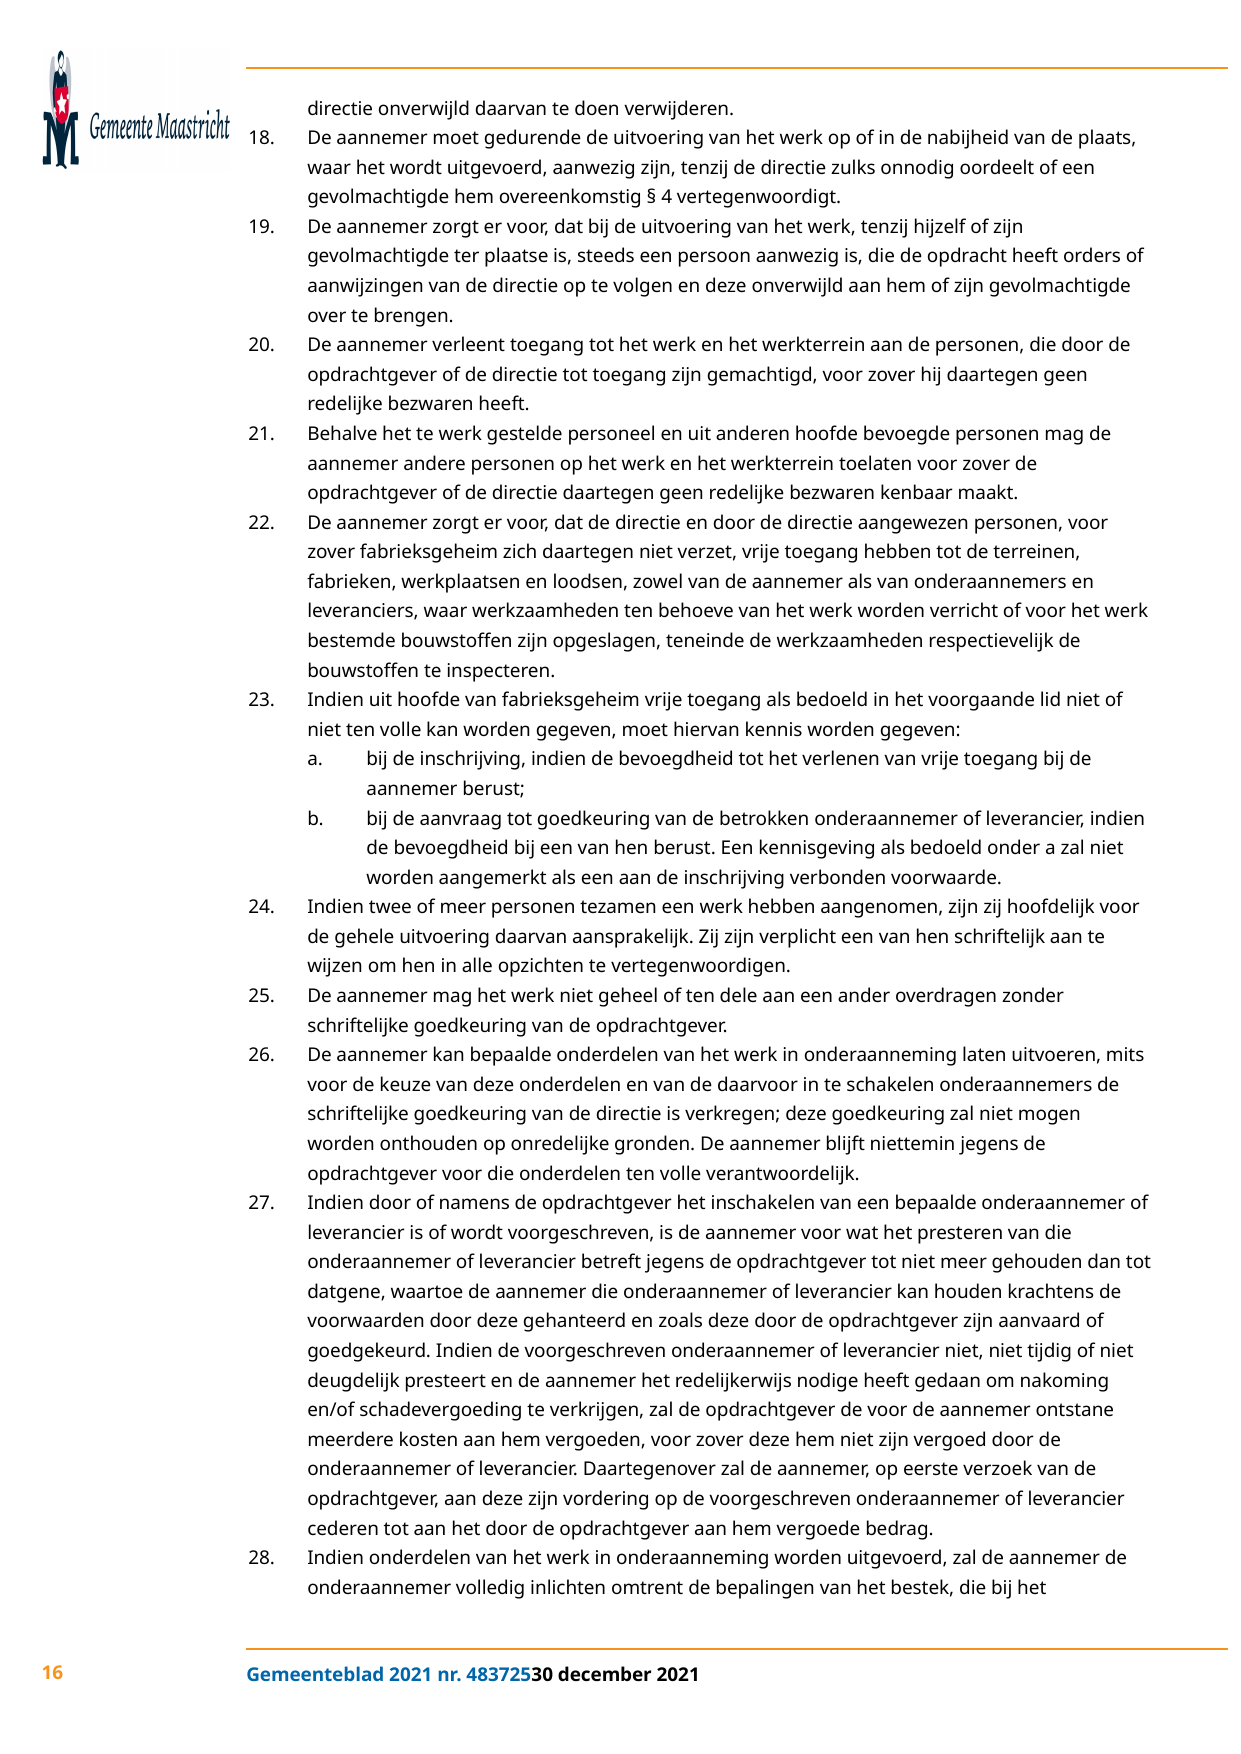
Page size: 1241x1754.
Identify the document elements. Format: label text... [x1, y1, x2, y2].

list De aannemer moet gedurende de uitvoering van het werk op of in de nabijheid van de plaats, waar het wordt uitgevoerd, aanwezig zijn, tenzij de directie zulks onnodig oordeelt of een gevolmachtigde hem overeenkomstig § 4 vertegenwoordigt. [248, 124, 1152, 209]
list Indien twee of meer personen tezamen een werk hebben aangenomen, zijn zij hoofdelijk voor de gehele uitvoering daarvan aansprakelijk. Zij zijn verplicht een van hen schriftelijk aan te wijzen om hen in alle opzichten te vertegenwoordigen. [248, 893, 1152, 978]
list bij de inschrijving, indien de bevoegdheid tot het verlenen van vrije toegang bij de aannemer berust; [307, 746, 1152, 801]
list directie onverwijld daarvan te doen verwijderen. [248, 95, 1152, 121]
picture [41, 47, 231, 172]
list De aannemer verleent toegang tot het werk en het werkterrein aan de personen, die door de opdrachtgever of de directie tot toegang zijn gemachtigd, voor zover hij daartegen geen redelijke bezwaren heeft. [248, 331, 1152, 416]
list De aannemer zorgt er voor, dat de directie en door de directie aangewezen personen, voor zover fabrieksgeheim zich daartegen niet verzet, vrije toegang hebben tot de terreinen, fabrieken, werkplaatsen en loodsen, zowel van de aannemer als van onderaannemers en leveranciers, waar werkzaamheden ten behoeve van het werk worden verricht of voor het werk bestemde bouwstoffen zijn opgeslagen, teneinde de werkzaamheden respectievelijk de bouwstoffen te inspecteren. [248, 509, 1152, 683]
list Indien uit hoofde van fabrieksgeheim vrije toegang als bedoeld in het voorgaande lid niet of niet ten volle kan worden gegeven, moet hiervan kennis worden gegeven: [248, 686, 1152, 742]
list bij de aanvraag tot goedkeuring van de betrokken onderaannemer of leverancier, indien de bevoegdheid bij een van hen berust. Een kennisgeving als bedoeld onder a zal niet worden aangemerkt als een aan de inschrijving verbonden voorwaarde. [307, 805, 1152, 890]
list De aannemer zorgt er voor, dat bij de uitvoering van het werk, tenzij hijzelf of zijn gevolmachtigde ter plaatse is, steeds een persoon aanwezig is, die de opdracht heeft orders of aanwijzingen van de directie op te volgen en deze onverwijld aan hem of zijn gevolmachtigde over te brengen. [248, 213, 1152, 328]
list De aannemer kan bepaalde onderdelen van het werk in onderaanneming laten uitvoeren, mits voor de keuze van deze onderdelen en van de daarvoor in te schakelen onderaannemers de schriftelijke goedkeuring van de directie is verkregen; deze goedkeuring zal niet mogen worden onthouden op onredelijke gronden. De aannemer blijft niettemin jegens de opdrachtgever voor die onderdelen ten volle verantwoordelijk. [248, 1041, 1152, 1186]
list De aannemer mag het werk niet geheel of ten dele aan een ander overdragen zonder schriftelijke goedkeuring van de opdrachtgever. [248, 982, 1152, 1038]
list Indien onderdelen van het werk in onderaanneming worden uitgevoerd, zal de aannemer de onderaannemer volledig inlichten omtrent de bepalingen van het bestek, die bij het [248, 1544, 1152, 1600]
list Indien door of namens de opdrachtgever het inschakelen van een bepaalde onderaannemer of leverancier is of wordt voorgeschreven, is de aannemer voor wat het presteren van die onderaannemer of leverancier betreft jegens de opdrachtgever tot niet meer gehouden dan tot datgene, waartoe de aannemer die onderaannemer of leverancier kan houden krachtens de voorwaarden door deze gehanteerd en zoals deze door de opdrachtgever zijn aanvaard of goedgekeurd. Indien de voorgeschreven onderaannemer of leverancier niet, niet tijdig of niet deugdelijk presteert en de aannemer het redelijkerwijs nodige heeft gedaan om nakoming en/of schadevergoeding te verkrijgen, zal de opdrachtgever de voor de aannemer ontstane meerdere kosten aan hem vergoeden, voor zover deze hem niet zijn vergoed door de onderaannemer of leverancier. Daartegenover zal de aannemer, op eerste verzoek van de opdrachtgever, aan deze zijn vordering op de voorgeschreven onderaannemer of leverancier cederen tot aan het door de opdrachtgever aan hem vergoede bedrag. [248, 1189, 1152, 1541]
list Behalve het te werk gestelde personeel en uit anderen hoofde bevoegde personen mag de aannemer andere personen op het werk en het werkterrein toelaten voor zover de opdrachtgever of de directie daartegen geen redelijke bezwaren kenbaar maakt. [248, 420, 1152, 505]
